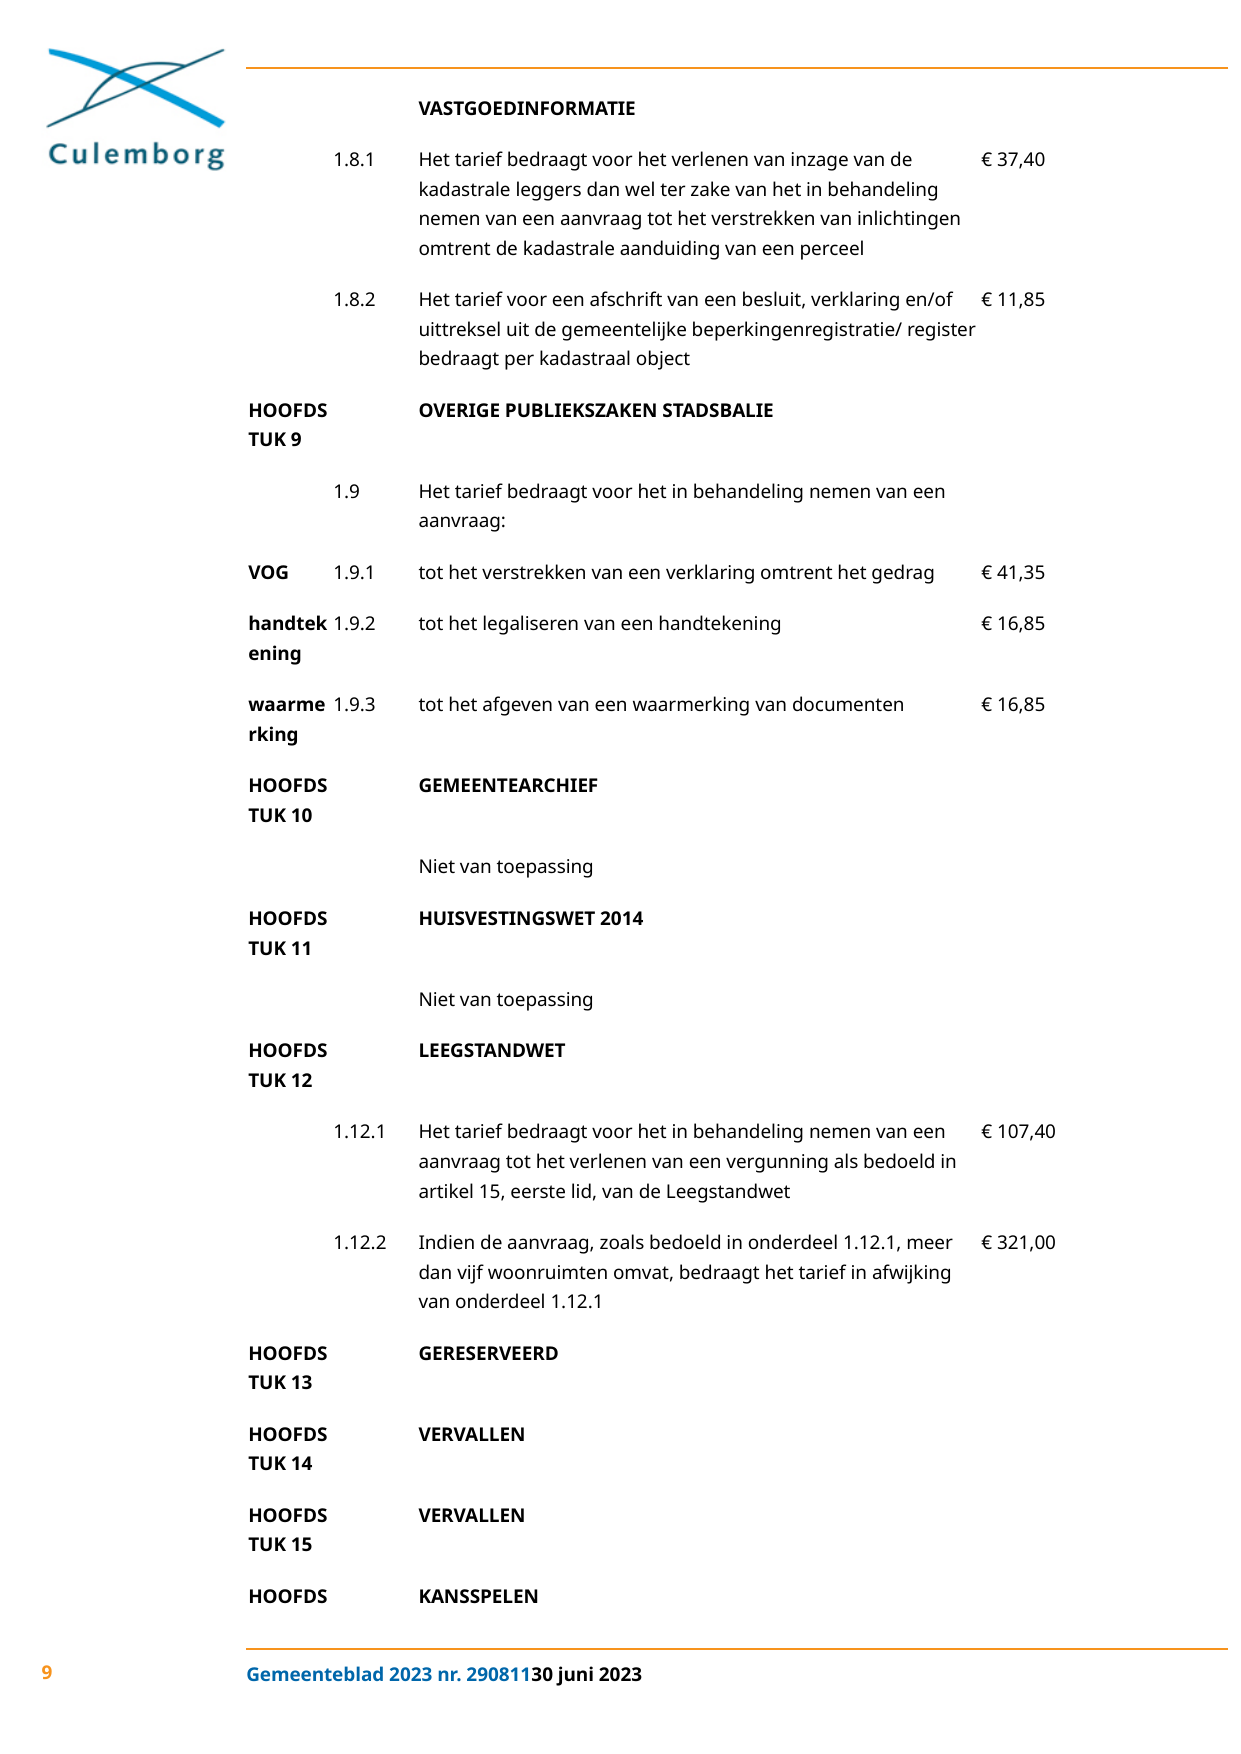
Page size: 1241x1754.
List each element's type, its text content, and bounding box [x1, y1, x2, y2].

table_cell handtekening [248, 611, 333, 666]
table_cell [248, 666, 333, 692]
table_cell [248, 1012, 333, 1038]
table_cell [981, 1038, 1066, 1093]
table_cell 1.8.1 [333, 146, 418, 261]
table_cell Indien de aanvraag, zoals bedoeld in onderdeel 1.12.1, meer dan vijf woonruimten omvat, bedraagt het tarief in afwijking van onderdeel 1.12.1 [418, 1229, 981, 1314]
table_cell € 321,00 [981, 1229, 1066, 1314]
table_cell [248, 371, 333, 397]
table_cell [333, 261, 418, 286]
table_cell VERVALLEN [418, 1502, 981, 1557]
table_cell [418, 1314, 981, 1340]
table_cell HUISVESTINGSWET 2014 [418, 905, 981, 961]
table_cell [981, 1093, 1066, 1119]
table_cell [981, 1012, 1066, 1038]
table_cell [333, 371, 418, 397]
table_cell HOOFDSTUK 14 [248, 1421, 333, 1476]
table_cell [418, 1558, 981, 1583]
table_cell [248, 1476, 333, 1502]
table_cell [1066, 1476, 1152, 1502]
table_cell [333, 1395, 418, 1421]
table_cell tot het legaliseren van een handtekening [418, 611, 981, 666]
table_cell [333, 1558, 418, 1583]
table_cell [981, 986, 1066, 1012]
table_cell [418, 585, 981, 611]
table_cell [981, 854, 1066, 879]
table_cell KANSSPELEN [418, 1583, 981, 1609]
table_cell GEMEENTEARCHIEF [418, 773, 981, 828]
table_cell HOOFDSTUK 11 [248, 905, 333, 961]
table_cell [1066, 286, 1152, 371]
table_cell [333, 1314, 418, 1340]
table_cell [248, 261, 333, 286]
table_cell [1066, 828, 1152, 854]
table_cell [1066, 1119, 1152, 1204]
table_cell [248, 585, 333, 611]
table_cell [981, 585, 1066, 611]
table_cell [981, 534, 1066, 559]
table_cell € 41,35 [981, 559, 1066, 585]
table_cell [1066, 1340, 1152, 1395]
table_cell [248, 478, 333, 533]
table_cell [248, 986, 333, 1012]
table_cell [418, 1012, 981, 1038]
table_cell [333, 397, 418, 452]
table_cell VERVALLEN [418, 1421, 981, 1476]
table_cell [333, 986, 418, 1012]
table_cell [418, 1093, 981, 1119]
table_cell [1066, 905, 1152, 961]
table_cell OVERIGE PUBLIEKSZAKEN STADSBALIE [418, 397, 981, 452]
table_cell HOOFDSTUK 10 [248, 773, 333, 828]
table_cell VOG [248, 559, 333, 585]
table_cell [248, 1093, 333, 1119]
table_cell [1066, 397, 1152, 452]
table_cell [333, 1093, 418, 1119]
table_cell € 16,85 [981, 692, 1066, 747]
table_cell [333, 121, 418, 146]
table_cell 1.12.1 [333, 1119, 418, 1204]
table_cell [1066, 261, 1152, 286]
table_cell 1.9.2 [333, 611, 418, 666]
table_cell [981, 905, 1066, 961]
table_cell 1.8.2 [333, 286, 418, 371]
table_cell [333, 747, 418, 773]
table_cell [418, 1476, 981, 1502]
table_cell [1066, 371, 1152, 397]
table_cell HOOFDSTUK 9 [248, 397, 333, 452]
table_cell [1066, 1229, 1152, 1314]
table_cell [248, 1558, 333, 1583]
table_cell [333, 828, 418, 854]
table_cell [981, 371, 1066, 397]
table_cell [418, 880, 981, 905]
table_cell [333, 905, 418, 961]
table_cell [1066, 961, 1152, 986]
table_cell [981, 453, 1066, 478]
table_cell [418, 828, 981, 854]
table_cell [981, 828, 1066, 854]
table_cell [418, 1395, 981, 1421]
table_cell [248, 121, 333, 146]
table_cell [981, 478, 1066, 533]
table_cell 1.9 [333, 478, 418, 533]
table_cell [248, 854, 333, 879]
table_cell [1066, 1558, 1152, 1583]
table_cell Niet van toepassing [418, 854, 981, 879]
table_cell [418, 534, 981, 559]
table_cell [248, 534, 333, 559]
table_cell [333, 961, 418, 986]
table_cell € 107,40 [981, 1119, 1066, 1204]
table_cell € 16,85 [981, 611, 1066, 666]
table_cell [418, 121, 981, 146]
table_cell GERESERVEERD [418, 1340, 981, 1395]
table_cell [418, 961, 981, 986]
table_cell tot het verstrekken van een verklaring omtrent het gedrag [418, 559, 981, 585]
table_cell LEEGSTANDWET [418, 1038, 981, 1093]
table_cell [333, 1583, 418, 1609]
table_cell VASTGOEDINFORMATIE [418, 95, 981, 121]
table_cell [248, 95, 333, 121]
table_cell [248, 880, 333, 905]
table_cell [1066, 880, 1152, 905]
table_cell [333, 1476, 418, 1502]
table_cell 1.9.1 [333, 559, 418, 585]
table_cell [333, 1421, 418, 1476]
table_cell [1066, 534, 1152, 559]
table_cell [1066, 121, 1152, 146]
table_cell [333, 1340, 418, 1395]
table_cell [248, 1395, 333, 1421]
table_cell [248, 1314, 333, 1340]
table_cell [333, 453, 418, 478]
table_cell [1066, 854, 1152, 879]
table_cell [248, 747, 333, 773]
table_cell [981, 1340, 1066, 1395]
table_cell HOOFDSTUK 12 [248, 1038, 333, 1093]
table_cell [981, 1395, 1066, 1421]
table_cell 1.12.2 [333, 1229, 418, 1314]
table_cell [981, 1558, 1066, 1583]
table_cell [1066, 1583, 1152, 1609]
table_cell [248, 1204, 333, 1229]
table_cell [418, 453, 981, 478]
table_cell [248, 828, 333, 854]
table_cell [981, 1502, 1066, 1557]
table_cell [418, 747, 981, 773]
table_cell HOOFDSTUK 13 [248, 1340, 333, 1395]
table_cell [1066, 747, 1152, 773]
table_cell [248, 146, 333, 261]
table_cell [1066, 585, 1152, 611]
table_cell € 37,40 [981, 146, 1066, 261]
table_cell [1066, 1502, 1152, 1557]
table_cell [981, 261, 1066, 286]
table_cell [1066, 478, 1152, 533]
table_cell [333, 1012, 418, 1038]
table_cell [1066, 692, 1152, 747]
table_cell [981, 121, 1066, 146]
table_cell [981, 747, 1066, 773]
table_cell [418, 666, 981, 692]
picture [41, 47, 231, 172]
table_cell [1066, 559, 1152, 585]
table_cell [1066, 611, 1152, 666]
table_cell Niet van toepassing [418, 986, 981, 1012]
table_cell [418, 371, 981, 397]
table_cell [333, 854, 418, 879]
table_cell [1066, 1093, 1152, 1119]
table_cell Het tarief bedraagt voor het in behandeling nemen van een aanvraag tot het verlenen van een vergunning als bedoeld in artikel 15, eerste lid, van de Leegstandwet [418, 1119, 981, 1204]
table_cell HOOFDSTUK 15 [248, 1502, 333, 1557]
table_cell [248, 1119, 333, 1204]
table_cell [1066, 1012, 1152, 1038]
table_cell [1066, 1421, 1152, 1476]
table_cell [333, 1038, 418, 1093]
table_cell Het tarief bedraagt voor het in behandeling nemen van een aanvraag: [418, 478, 981, 533]
table_cell [981, 1476, 1066, 1502]
table_cell [248, 453, 333, 478]
table_cell [981, 397, 1066, 452]
table_cell [981, 773, 1066, 828]
table_cell [248, 961, 333, 986]
table_cell [333, 95, 418, 121]
table_cell [981, 1314, 1066, 1340]
table_cell [1066, 773, 1152, 828]
table_cell [418, 1204, 981, 1229]
table_cell [1066, 1204, 1152, 1229]
table_cell [981, 95, 1066, 121]
table_cell [248, 286, 333, 371]
table_cell [981, 1204, 1066, 1229]
table_cell [1066, 986, 1152, 1012]
table_cell [333, 1502, 418, 1557]
table_cell [333, 773, 418, 828]
table_cell € 11,85 [981, 286, 1066, 371]
table_cell waarmerking [248, 692, 333, 747]
table_cell tot het afgeven van een waarmerking van documenten [418, 692, 981, 747]
table_cell Het tarief bedraagt voor het verlenen van inzage van de kadastrale leggers dan wel ter zake van het in behandeling nemen van een aanvraag tot het verstrekken van inlichtingen omtrent de kadastrale aanduiding van een perceel [418, 146, 981, 261]
table_cell [1066, 1038, 1152, 1093]
table_cell [1066, 146, 1152, 261]
table_cell [981, 961, 1066, 986]
table_cell HOOFDS [248, 1583, 333, 1609]
table_cell [1066, 1395, 1152, 1421]
table_cell [1066, 95, 1152, 121]
table_cell [333, 880, 418, 905]
table_cell [981, 880, 1066, 905]
table_cell [333, 585, 418, 611]
table_cell [981, 1583, 1066, 1609]
table_cell [418, 261, 981, 286]
table_cell [981, 666, 1066, 692]
table_cell Het tarief voor een afschrift van een besluit, verklaring en/of uittreksel uit de gemeentelijke beperkingenregistratie/ register bedraagt per kadastraal object [418, 286, 981, 371]
table_cell [333, 534, 418, 559]
table_cell 1.9.3 [333, 692, 418, 747]
table_cell [1066, 453, 1152, 478]
table_cell [333, 1204, 418, 1229]
table_cell [1066, 666, 1152, 692]
table_cell [981, 1421, 1066, 1476]
table_cell [248, 1229, 333, 1314]
table_cell [333, 666, 418, 692]
table_cell [1066, 1314, 1152, 1340]
